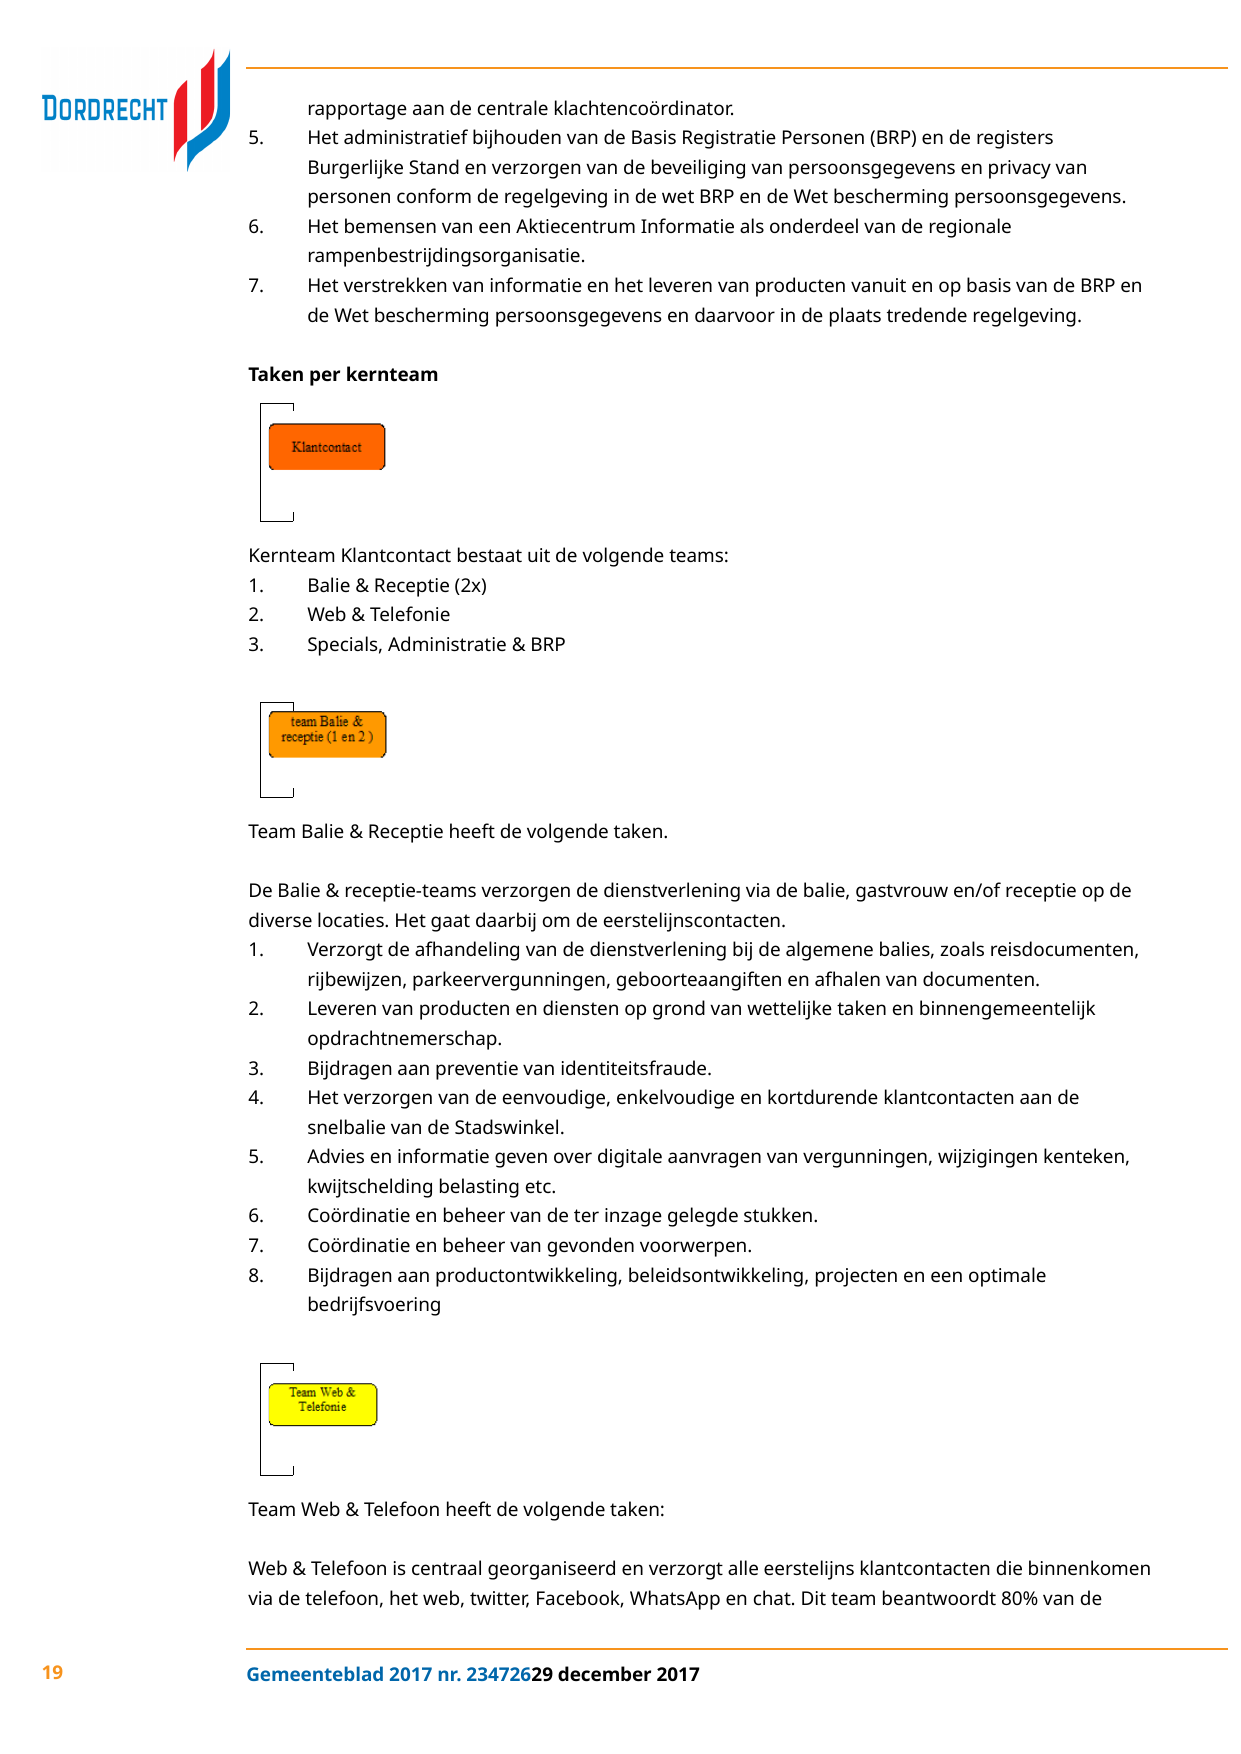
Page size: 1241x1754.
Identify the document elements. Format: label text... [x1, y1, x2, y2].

picture [268, 711, 417, 788]
picture [41, 47, 231, 172]
list Het bemensen van een Aktiecentrum Informatie als onderdeel van de regionale rampenbestrijdingsorganisatie. [248, 213, 1152, 268]
list Web & Telefonie [248, 601, 1152, 627]
list Advies en informatie geven over digitale aanvragen van vergunningen, wijzigingen kenteken, kwijtschelding belasting etc. [248, 1143, 1152, 1199]
list Het administratief bijhouden van de Basis Registratie Personen (BRP) en de registers Burgerlijke Stand en verzorgen van de beveiliging van persoonsgegevens en privacy van personen conform de regelgeving in de wet BRP en de Wet bescherming persoonsgegevens. [248, 124, 1152, 209]
text Web & Telefoon is centraal georganiseerd en verzorgt alle eerstelijns klantcontacten die binnenkomen via de telefoon, het web, twitter, Facebook, WhatsApp en chat. Dit team beantwoordt 80% van de [248, 1555, 1152, 1611]
text Team Web & Telefoon heeft de volgende taken: [248, 1496, 1152, 1522]
list Leveren van producten en diensten op grond van wettelijke taken en binnengemeentelijk opdrachtnemerschap. [248, 996, 1152, 1051]
list Bijdragen aan preventie van identiteitsfraude. [248, 1055, 1152, 1080]
picture [268, 1371, 417, 1466]
list Balie & Receptie (2x) [248, 572, 1152, 597]
list Coördinatie en beheer van de ter inzage gelegde stukken. [248, 1203, 1152, 1228]
list Coördinatie en beheer van gevonden voorwerpen. [248, 1232, 1152, 1258]
text De Balie & receptie-teams verzorgen de dienstverlening via de balie, gastvrouw en/of receptie op de diverse locaties. Het gaat daarbij om de eerstelijnscontacten. [248, 877, 1152, 932]
list Verzorgt de afhandeling van de dienstverlening bij de algemene balies, zoals reisdocumenten, rijbewijzen, parkeervergunningen, geboorteaangiften en afhalen van documenten. [248, 936, 1152, 992]
text Kernteam Klantcontact bestaat uit de volgende teams: [248, 542, 1152, 568]
list rapportage aan de centrale klachtencoördinator. [248, 95, 1152, 121]
text Taken per kernteam [248, 361, 1152, 387]
list Bijdragen aan productontwikkeling, beleidsontwikkeling, projecten en een optimale bedrijfsvoering [248, 1262, 1152, 1317]
list Specials, Administratie & BRP [248, 631, 1152, 657]
list Het verstrekken van informatie en het leveren van producten vanuit en op basis van de BRP en de Wet bescherming persoonsgegevens en daarvoor in de plaats tredende regelgeving. [248, 272, 1152, 328]
picture [268, 411, 417, 512]
text Team Balie & Receptie heeft de volgende taken. [248, 818, 1152, 844]
list Het verzorgen van de eenvoudige, enkelvoudige en kortdurende klantcontacten aan de snelbalie van de Stadswinkel. [248, 1084, 1152, 1139]
